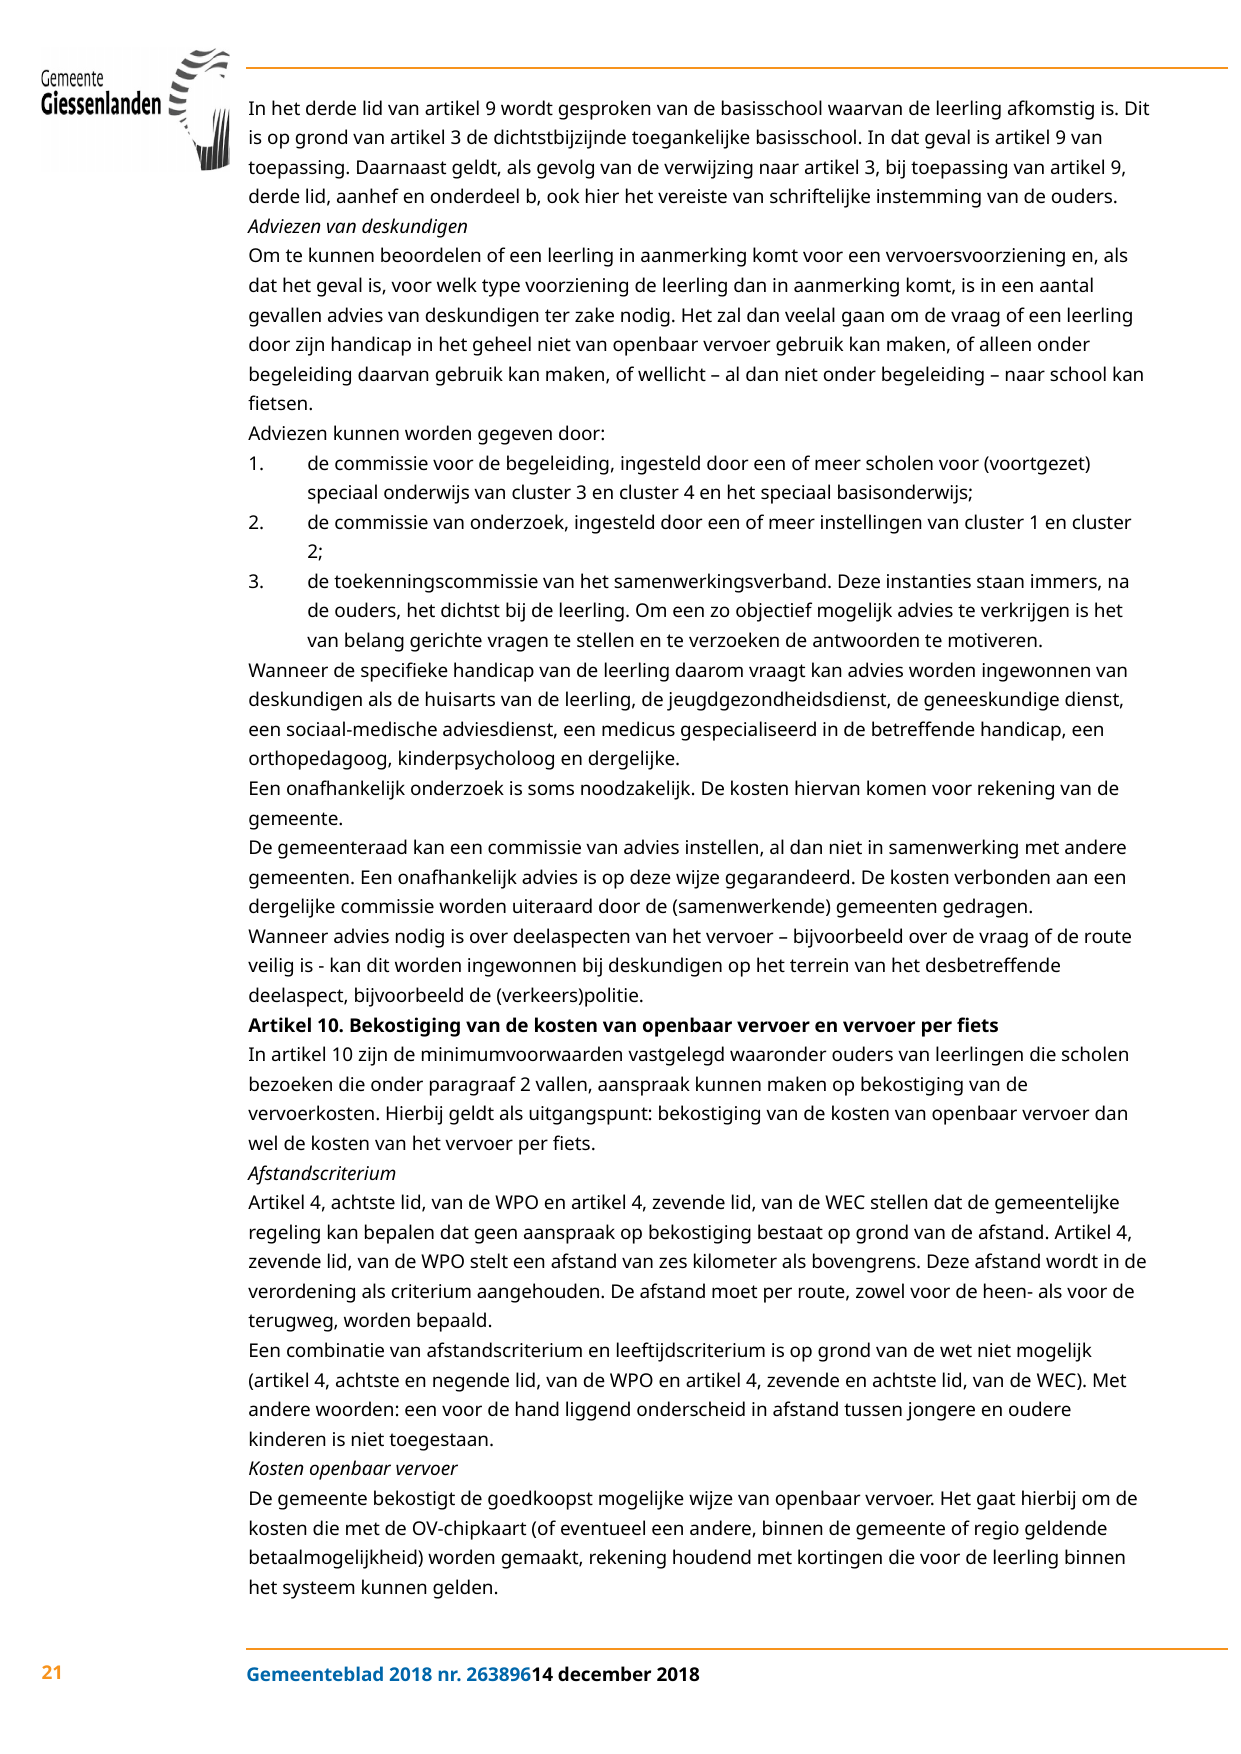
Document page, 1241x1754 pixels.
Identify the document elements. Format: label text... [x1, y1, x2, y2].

text Kosten openbaar vervoer [248, 1456, 1152, 1481]
text Wanneer advies nodig is over deelaspecten van het vervoer – bijvoorbeeld over de vraag of de route veilig is - kan dit worden ingewonnen bij deskundigen op het terrein van het desbetreffende deelaspect, bijvoorbeeld de (verkeers)politie. [248, 923, 1152, 1008]
text Om te kunnen beoordelen of een leerling in aanmerking komt voor een vervoersvoorziening en, als dat het geval is, voor welk type voorziening de leerling dan in aanmerking komt, is in een aantal gevallen advies van deskundigen ter zake nodig. Het zal dan veelal gaan om de vraag of een leerling door zijn handicap in het geheel niet van openbaar vervoer gebruik kan maken, of alleen onder begeleiding daarvan gebruik kan maken, of wellicht – al dan niet onder begeleiding – naar school kan fietsen. [248, 243, 1152, 416]
list de commissie van onderzoek, ingesteld door een of meer instellingen van cluster 1 en cluster 2; [248, 509, 1152, 564]
text Adviezen kunnen worden gegeven door: [248, 420, 1152, 446]
text De gemeenteraad kan een commissie van advies instellen, al dan niet in samenwerking met andere gemeenten. Een onafhankelijk advies is op deze wijze gegarandeerd. De kosten verbonden aan een dergelijke commissie worden uiteraard door de (samenwerkende) gemeenten gedragen. [248, 834, 1152, 919]
text In artikel 10 zijn de minimumvoorwaarden vastgelegd waaronder ouders van leerlingen die scholen bezoeken die onder paragraaf 2 vallen, aanspraak kunnen maken op bekostiging van de vervoerkosten. Hierbij geldt als uitgangspunt: bekostiging van de kosten van openbaar vervoer dan wel de kosten van het vervoer per fiets. [248, 1041, 1152, 1156]
list de toekenningscommissie van het samenwerkingsverband. Deze instanties staan immers, na de ouders, het dichtst bij de leerling. Om een zo objectief mogelijk advies te verkrijgen is het van belang gerichte vragen te stellen en te verzoeken de antwoorden te motiveren. [248, 568, 1152, 653]
text Artikel 10. Bekostiging van de kosten van openbaar vervoer en vervoer per fiets [248, 1012, 1152, 1038]
text Wanneer de specifieke handicap van de leerling daarom vraagt kan advies worden ingewonnen van deskundigen als de huisarts van de leerling, de jeugdgezondheidsdienst, de geneeskundige dienst, een sociaal-medische adviesdienst, een medicus gespecialiseerd in de betreffende handicap, een orthopedagoog, kinderpsycholoog en dergelijke. [248, 657, 1152, 771]
list de commissie voor de begeleiding, ingesteld door een of meer scholen voor (voortgezet) speciaal onderwijs van cluster 3 en cluster 4 en het speciaal basisonderwijs; [248, 450, 1152, 505]
text In het derde lid van artikel 9 wordt gesproken van de basisschool waarvan de leerling afkomstig is. Dit is op grond van artikel 3 de dichtstbijzijnde toegankelijke basisschool. In dat geval is artikel 9 van toepassing. Daarnaast geldt, als gevolg van de verwijzing naar artikel 3, bij toepassing van artikel 9, derde lid, aanhef en onderdeel b, ook hier het vereiste van schriftelijke instemming van de ouders. [248, 95, 1152, 209]
text Adviezen van deskundigen [248, 213, 1152, 239]
text Artikel 4, achtste lid, van de WPO en artikel 4, zevende lid, van de WEC stellen dat de gemeentelijke regeling kan bepalen dat geen aanspraak op bekostiging bestaat op grond van de afstand. Artikel 4, zevende lid, van de WPO stelt een afstand van zes kilometer als bovengrens. Deze afstand wordt in de verordening als criterium aangehouden. De afstand moet per route, zowel voor de heen- als voor de terugweg, worden bepaald. [248, 1189, 1152, 1333]
text Een combinatie van afstandscriterium en leeftijdscriterium is op grond van de wet niet mogelijk (artikel 4, achtste en negende lid, van de WPO en artikel 4, zevende en achtste lid, van de WEC). Met andere woorden: een voor de hand liggend onderscheid in afstand tussen jongere en oudere kinderen is niet toegestaan. [248, 1337, 1152, 1452]
text De gemeente bekostigt de goedkoopst mogelijke wijze van openbaar vervoer. Het gaat hierbij om de kosten die met de OV-chipkaart (of eventueel een andere, binnen de gemeente of regio geldende betaalmogelijkheid) worden gemaakt, rekening houdend met kortingen die voor de leerling binnen het systeem kunnen gelden. [248, 1485, 1152, 1600]
text Afstandscriterium [248, 1160, 1152, 1186]
picture [41, 47, 231, 172]
text Een onafhankelijk onderzoek is soms noodzakelijk. De kosten hiervan komen voor rekening van de gemeente. [248, 775, 1152, 831]
